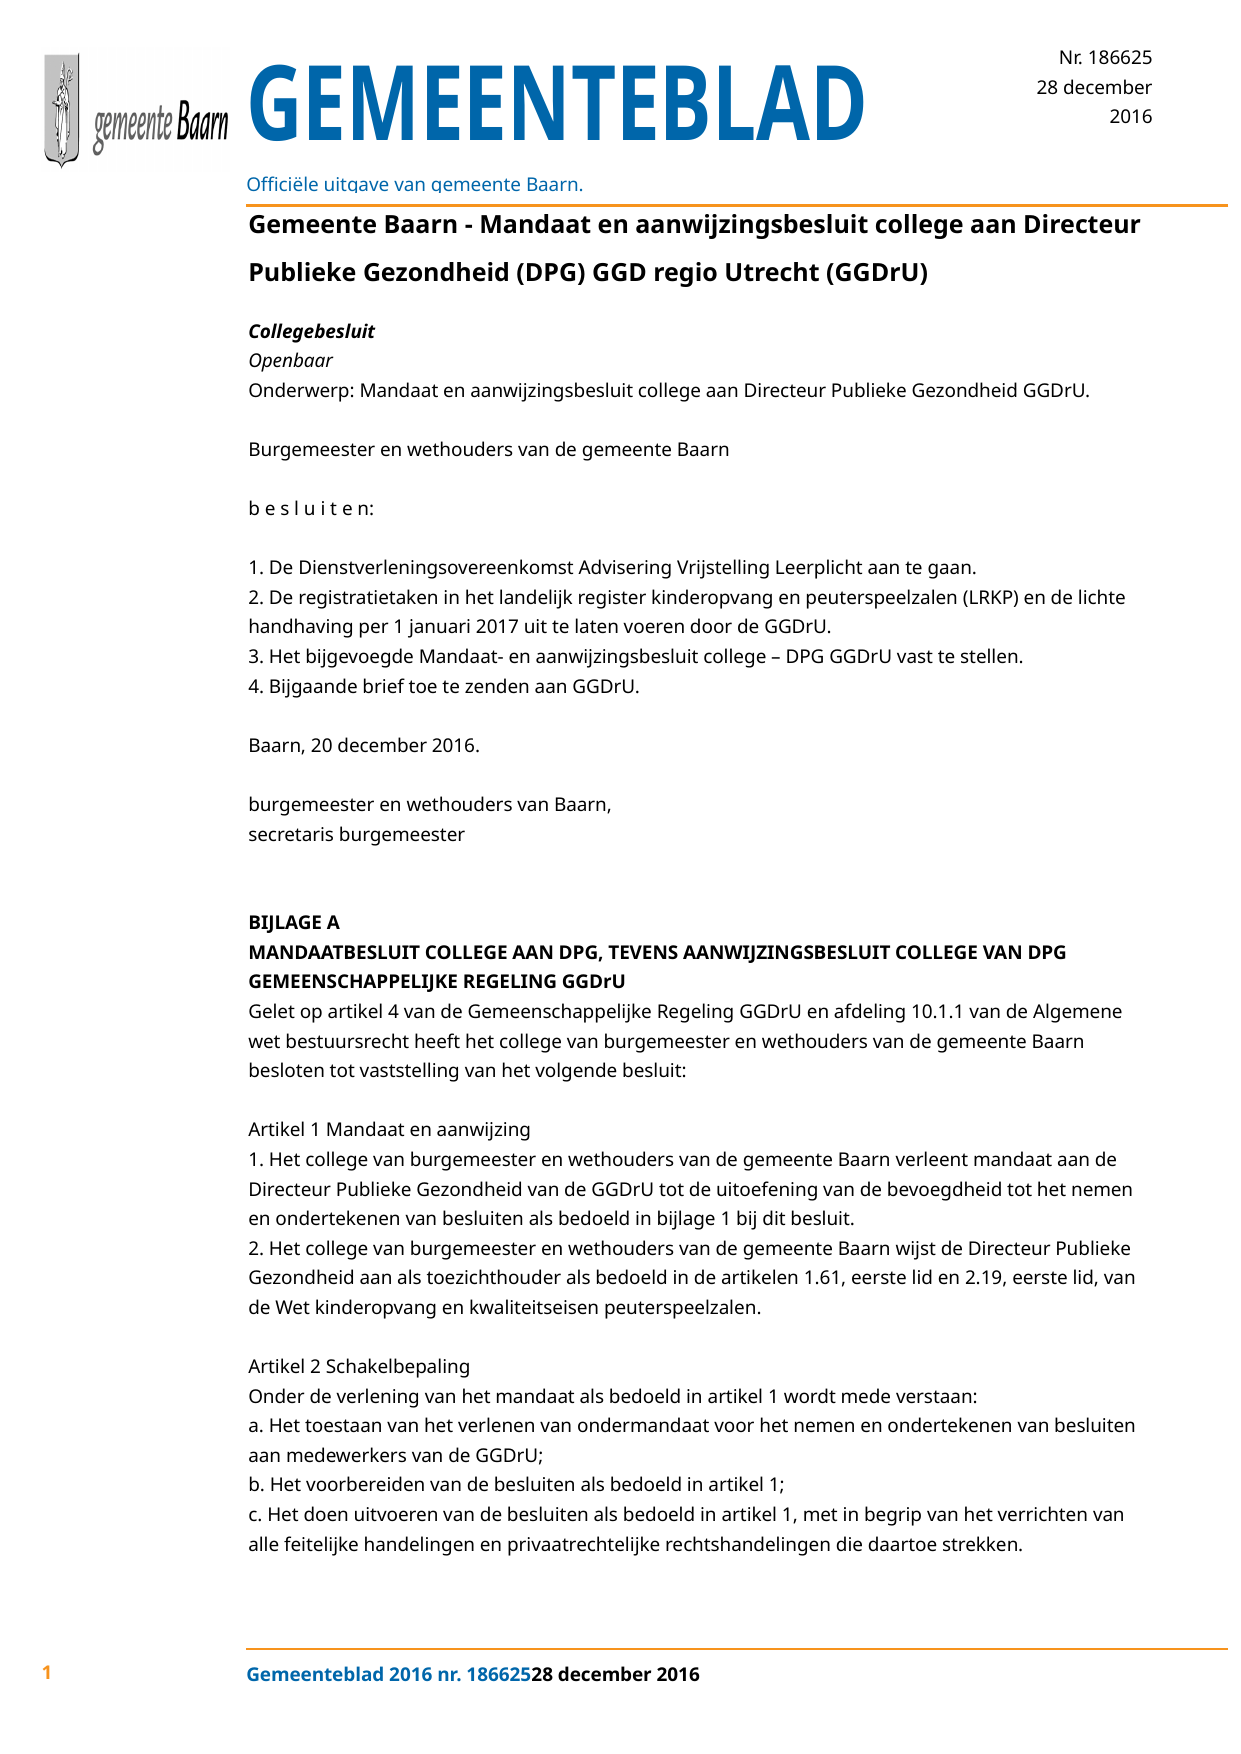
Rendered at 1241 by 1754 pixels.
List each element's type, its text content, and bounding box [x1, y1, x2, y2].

text Onder de verlening van het mandaat als bedoeld in artikel 1 wordt mede verstaan: [248, 1383, 1152, 1409]
picture [41, 47, 231, 172]
text 1. Het college van burgemeester en wethouders van de gemeente Baarn verleent mandaat aan de Directeur Publieke Gezondheid van de GGDrU tot de uitoefening van de bevoegdheid tot het nemen en ondertekenen van besluiten als bedoeld in bijlage 1 bij dit besluit. [248, 1146, 1152, 1231]
text Collegebesluit [248, 318, 1152, 344]
text a. Het toestaan van het verlenen van ondermandaat voor het nemen en ondertekenen van besluiten aan medewerkers van de GGDrU; [248, 1412, 1152, 1468]
text Artikel 1 Mandaat en aanwijzing [248, 1117, 1152, 1142]
text 3. Het bijgevoegde Mandaat- en aanwijzingsbesluit college – DPG GGDrU vast te stellen. [248, 643, 1152, 669]
text burgemeester en wethouders van Baarn, [248, 791, 1152, 817]
text 1. De Dienstverleningsovereenkomst Advisering Vrijstelling Leerplicht aan te gaan. [248, 554, 1152, 580]
text Gelet op artikel 4 van de Gemeenschappelijke Regeling GGDrU en afdeling 10.1.1 van de Algemene wet bestuursrecht heeft het college van burgemeester en wethouders van de gemeente Baarn besloten tot vaststelling van het volgende besluit: [248, 998, 1152, 1083]
text c. Het doen uitvoeren van de besluiten als bedoeld in artikel 1, met in begrip van het verrichten van alle feitelijke handelingen en privaatrechtelijke rechtshandelingen die daartoe strekken. [248, 1501, 1152, 1557]
text Artikel 2 Schakelbepaling [248, 1353, 1152, 1379]
text Gemeente Baarn - Mandaat en aanwijzingsbesluit college aan Directeur Publieke Gezondheid (DPG) GGD regio Utrecht (GGDrU) [248, 207, 1152, 288]
text secretaris burgemeester [248, 821, 1152, 847]
text Burgemeester en wethouders van de gemeente Baarn [248, 436, 1152, 462]
text 4. Bijgaande brief toe te zenden aan GGDrU. [248, 673, 1152, 699]
text Openbaar [248, 347, 1152, 373]
text Onderwerp: Mandaat en aanwijzingsbesluit college aan Directeur Publieke Gezondheid GGDrU. [248, 377, 1152, 403]
text 2. De registratietaken in het landelijk register kinderopvang en peuterspeelzalen (LRKP) en de lichte handhaving per 1 januari 2017 uit te laten voeren door de GGDrU. [248, 584, 1152, 639]
text b e s l u i t e n: [248, 495, 1152, 521]
text b. Het voorbereiden van de besluiten als bedoeld in artikel 1; [248, 1472, 1152, 1497]
text 2. Het college van burgemeester en wethouders van de gemeente Baarn wijst de Directeur Publieke Gezondheid aan als toezichthouder als bedoeld in de artikelen 1.61, eerste lid en 2.19, eerste lid, van de Wet kinderopvang en kwaliteitseisen peuterspeelzalen. [248, 1235, 1152, 1320]
text Baarn, 20 december 2016. [248, 732, 1152, 758]
text BIJLAGE A [248, 909, 1152, 935]
text MANDAATBESLUIT COLLEGE AAN DPG, TEVENS AANWIJZINGSBESLUIT COLLEGE VAN DPG [248, 939, 1152, 965]
text GEMEENSCHAPPELIJKE REGELING GGDrU [248, 969, 1152, 994]
